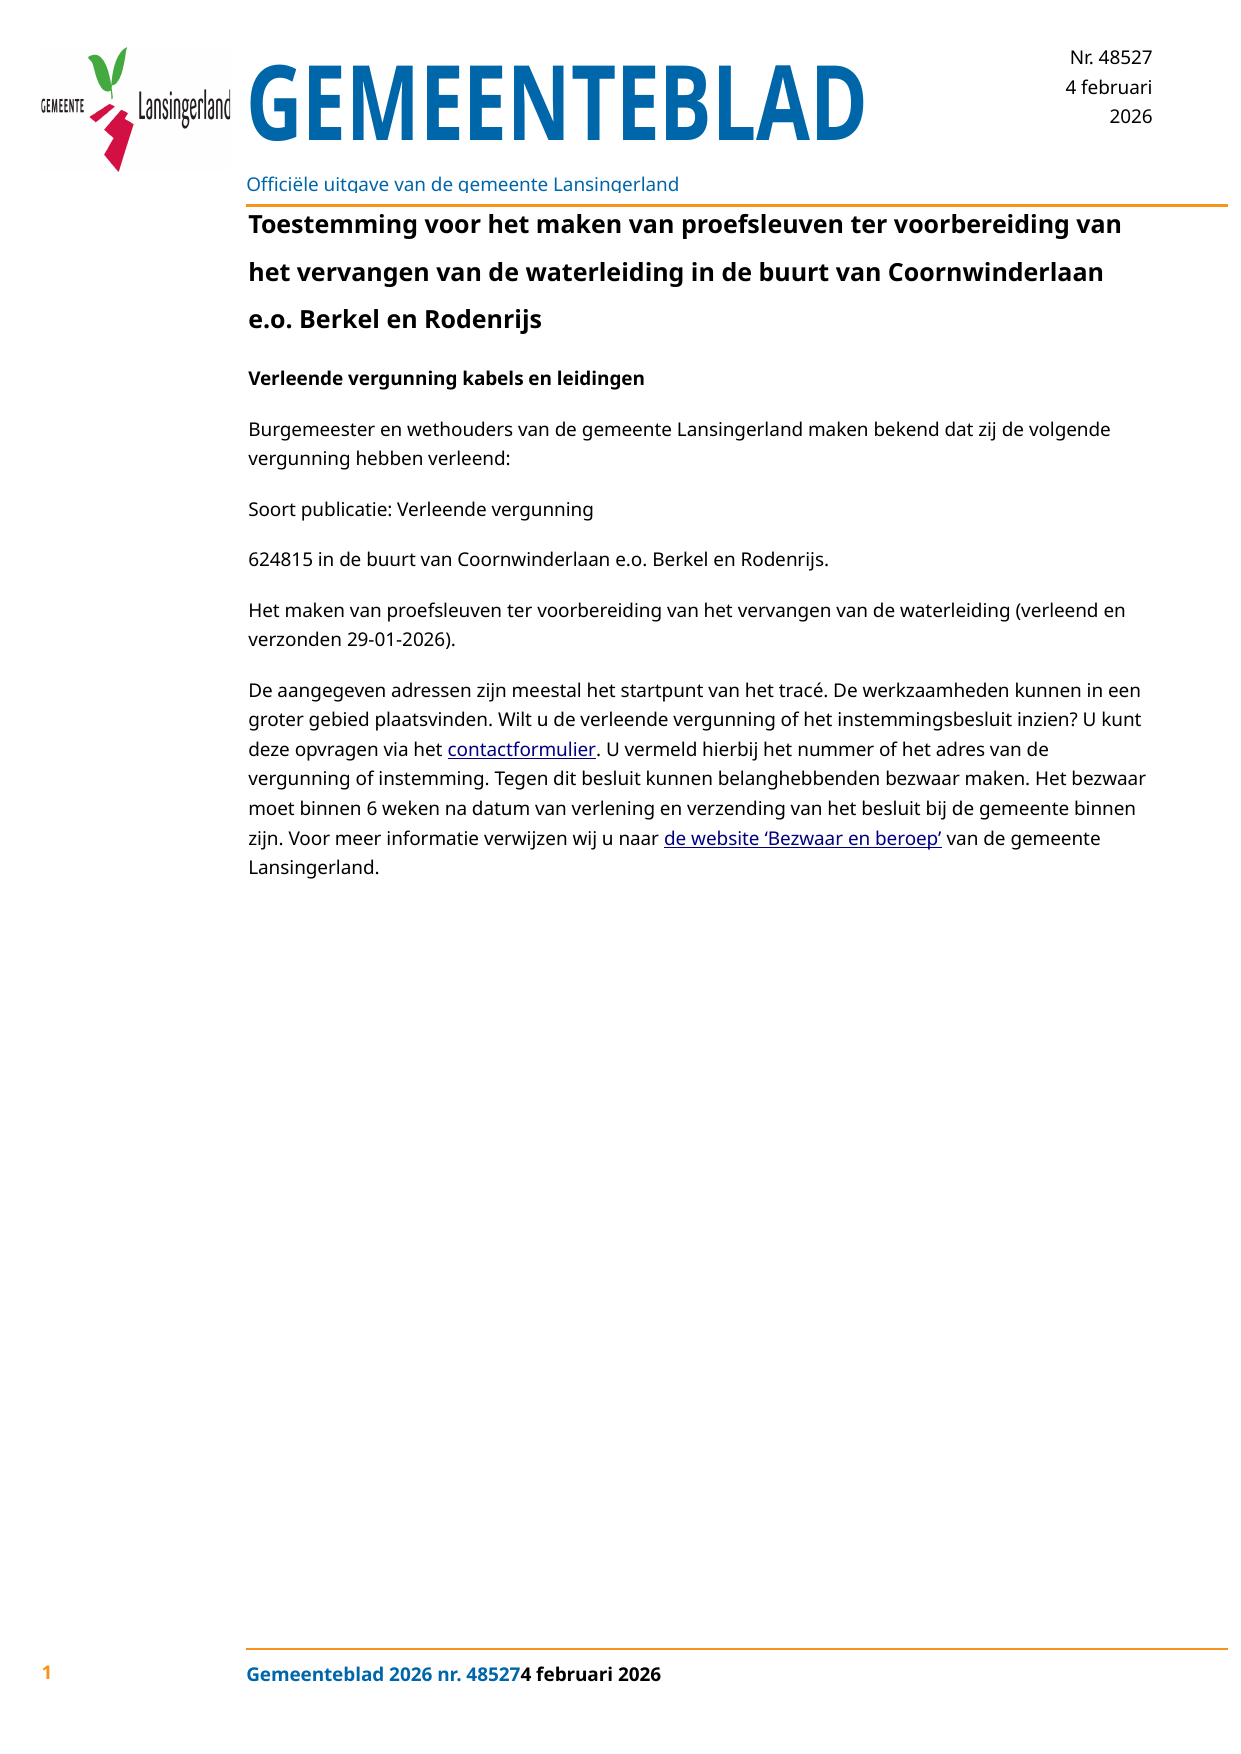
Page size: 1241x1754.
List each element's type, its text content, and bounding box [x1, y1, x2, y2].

text 624815 in de buurt van Coornwinderlaan e.o. Berkel en Rodenrijs. [248, 546, 1152, 572]
text De aangegeven adressen zijn meestal het startpunt van het tracé. De werkzaamheden kunnen in een groter gebied plaatsvinden. Wilt u de verleende vergunning of het instemmingsbesluit inzien? U kunt deze opvragen via het contactformulier. U vermeld hierbij het nummer of het adres van de vergunning of instemming. Tegen dit besluit kunnen belanghebbenden bezwaar maken. Het bezwaar moet binnen 6 weken na datum van verlening en verzending van het besluit bij de gemeente binnen zijn. Voor meer informatie verwijzen wij u naar de website ‘Bezwaar en beroep’ van de gemeente Lansingerland. [248, 677, 1152, 880]
text Het maken van proefsleuven ter voorbereiding van het vervangen van de waterleiding (verleend en verzonden 29-01-2026). [248, 597, 1152, 652]
text Verleende vergunning kabels en leidingen [248, 366, 1152, 391]
text Burgemeester en wethouders van de gemeente Lansingerland maken bekend dat zij de volgende vergunning hebben verleend: [248, 416, 1152, 471]
picture [41, 47, 231, 172]
text Toestemming voor het maken van proefsleuven ter voorbereiding van het vervangen van de waterleiding in de buurt van Coornwinderlaan e.o. Berkel en Rodenrijs [248, 207, 1152, 336]
text Soort publicatie: Verleende vergunning [248, 496, 1152, 522]
